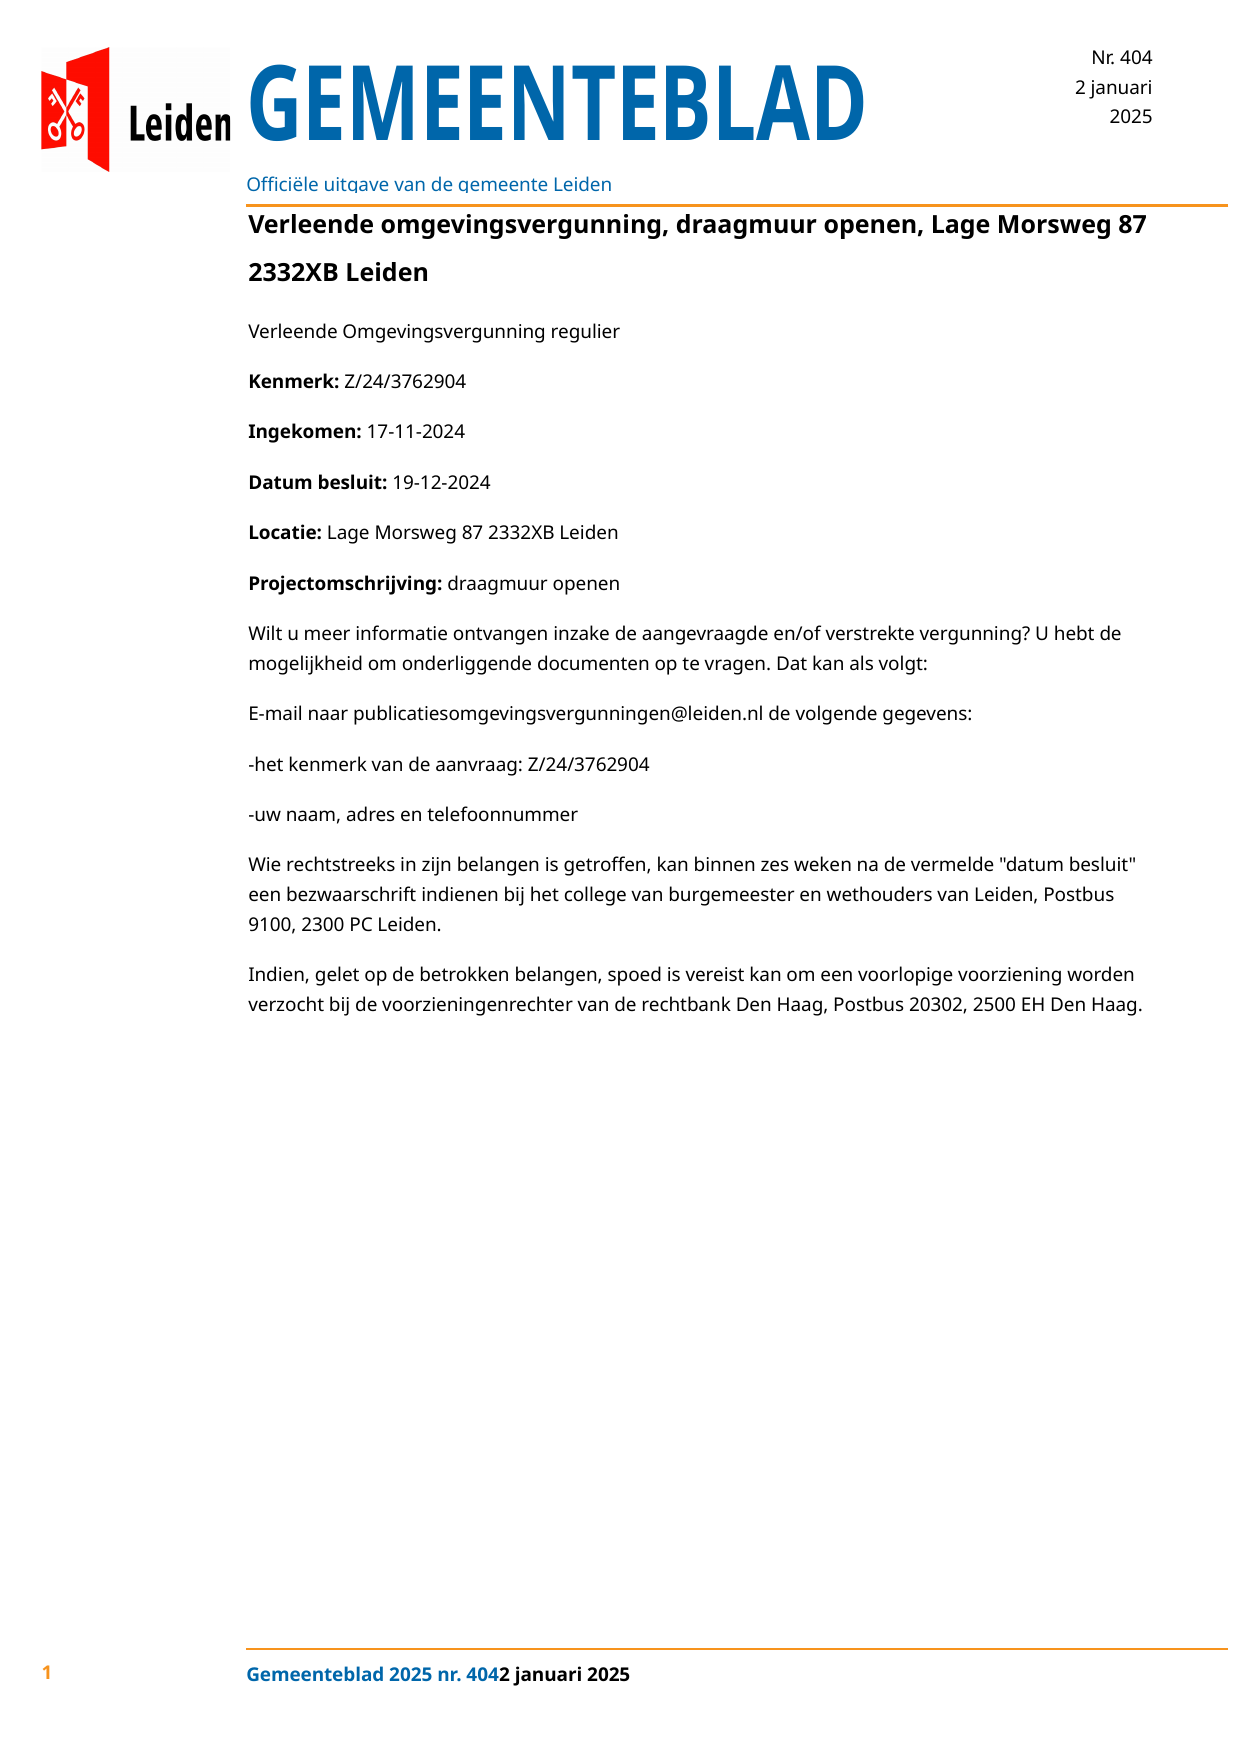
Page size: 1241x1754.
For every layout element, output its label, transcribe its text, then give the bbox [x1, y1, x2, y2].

text Wie rechtstreeks in zijn belangen is getroffen, kan binnen zes weken na de vermelde "datum besluit" een bezwaarschrift indienen bij het college van burgemeester en wethouders van Leiden, Postbus 9100, 2300 PC Leiden. [248, 852, 1152, 937]
text -het kenmerk van de aanvraag: Z/24/3762904 [248, 751, 1152, 777]
text Kenmerk: Z/24/3762904 [248, 368, 1152, 394]
text Wilt u meer informatie ontvangen inzake de aangevraagde en/of verstrekte vergunning? U hebt de mogelijkheid om onderliggende documenten op te vragen. Dat kan als volgt: [248, 620, 1152, 676]
text Locatie: Lage Morsweg 87 2332XB Leiden [248, 519, 1152, 545]
picture [41, 47, 231, 172]
text E-mail naar publicatiesomgevingsvergunningen@leiden.nl de volgende gegevens: [248, 700, 1152, 726]
text -uw naam, adres en telefoonnummer [248, 801, 1152, 827]
text Datum besluit: 19-12-2024 [248, 469, 1152, 495]
text Projectomschrijving: draagmuur openen [248, 570, 1152, 596]
text Verleende Omgevingsvergunning regulier [248, 318, 1152, 344]
text Ingekomen: 17-11-2024 [248, 419, 1152, 444]
text Verleende omgevingsvergunning, draagmuur openen, Lage Morsweg 87 2332XB Leiden [248, 207, 1152, 288]
text Indien, gelet op de betrokken belangen, spoed is vereist kan om een voorlopige voorziening worden verzocht bij de voorzieningenrechter van de rechtbank Den Haag, Postbus 20302, 2500 EH Den Haag. [248, 961, 1152, 1017]
